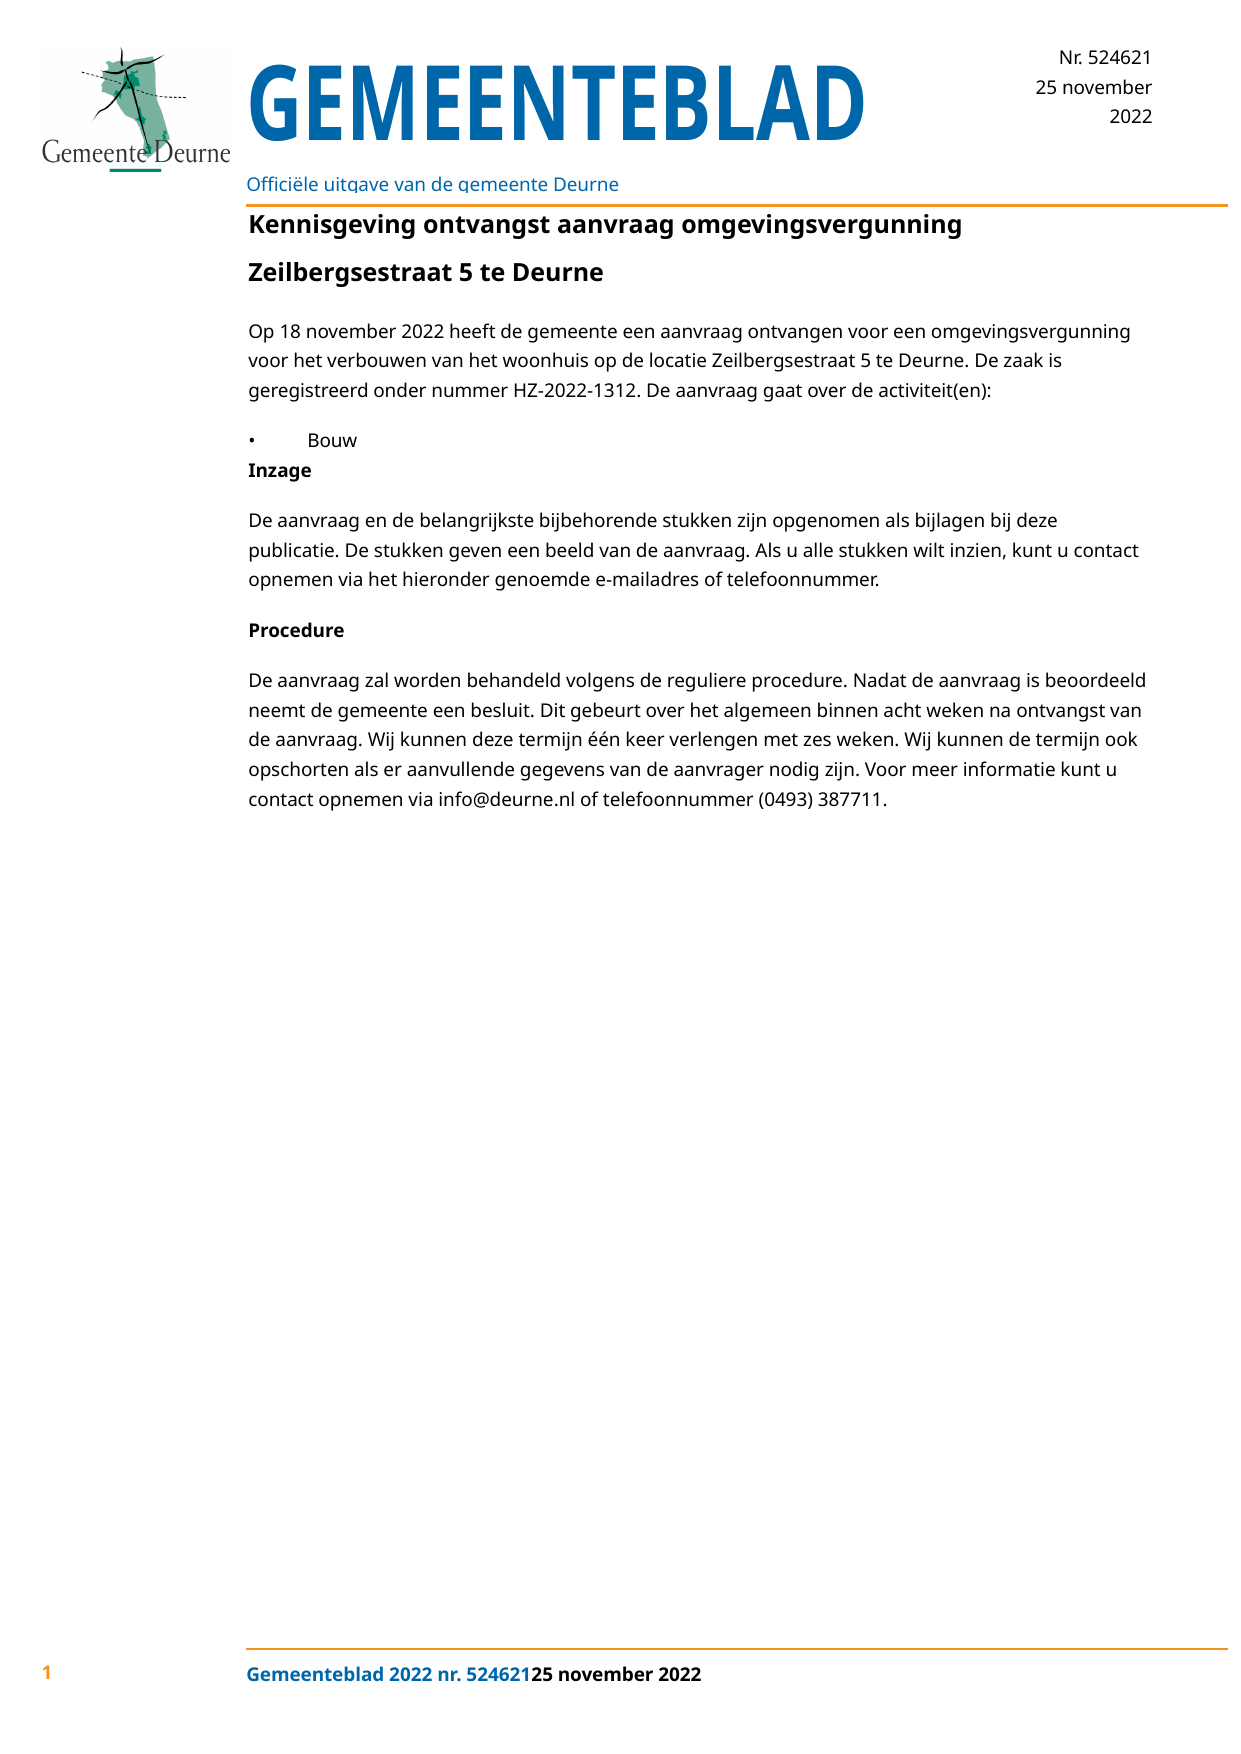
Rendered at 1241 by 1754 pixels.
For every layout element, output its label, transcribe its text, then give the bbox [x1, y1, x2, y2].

text Op 18 november 2022 heeft de gemeente een aanvraag ontvangen voor een omgevingsvergunning voor het verbouwen van het woonhuis op de locatie Zeilbergsestraat 5 te Deurne. De zaak is geregistreerd onder nummer HZ-2022-1312. De aanvraag gaat over de activiteit(en): [248, 318, 1152, 403]
text Inzage [248, 457, 1152, 483]
list Bouw [248, 427, 1152, 453]
text De aanvraag zal worden behandeld volgens de reguliere procedure. Nadat de aanvraag is beoordeeld neemt de gemeente een besluit. Dit gebeurt over het algemeen binnen acht weken na ontvangst van de aanvraag. Wij kunnen deze termijn één keer verlengen met zes weken. Wij kunnen de termijn ook opschorten als er aanvullende gegevens van de aanvrager nodig zijn. Voor meer informatie kunt u contact opnemen via info@deurne.nl of telefoonnummer (0493) 387711. [248, 667, 1152, 812]
text Kennisgeving ontvangst aanvraag omgevingsvergunning Zeilbergsestraat 5 te Deurne [248, 207, 1152, 288]
picture [41, 47, 231, 172]
text Procedure [248, 617, 1152, 643]
text De aanvraag en de belangrijkste bijbehorende stukken zijn opgenomen als bijlagen bij deze publicatie. De stukken geven een beeld van de aanvraag. Als u alle stukken wilt inzien, kunt u contact opnemen via het hieronder genoemde e-mailadres of telefoonnummer. [248, 507, 1152, 592]
